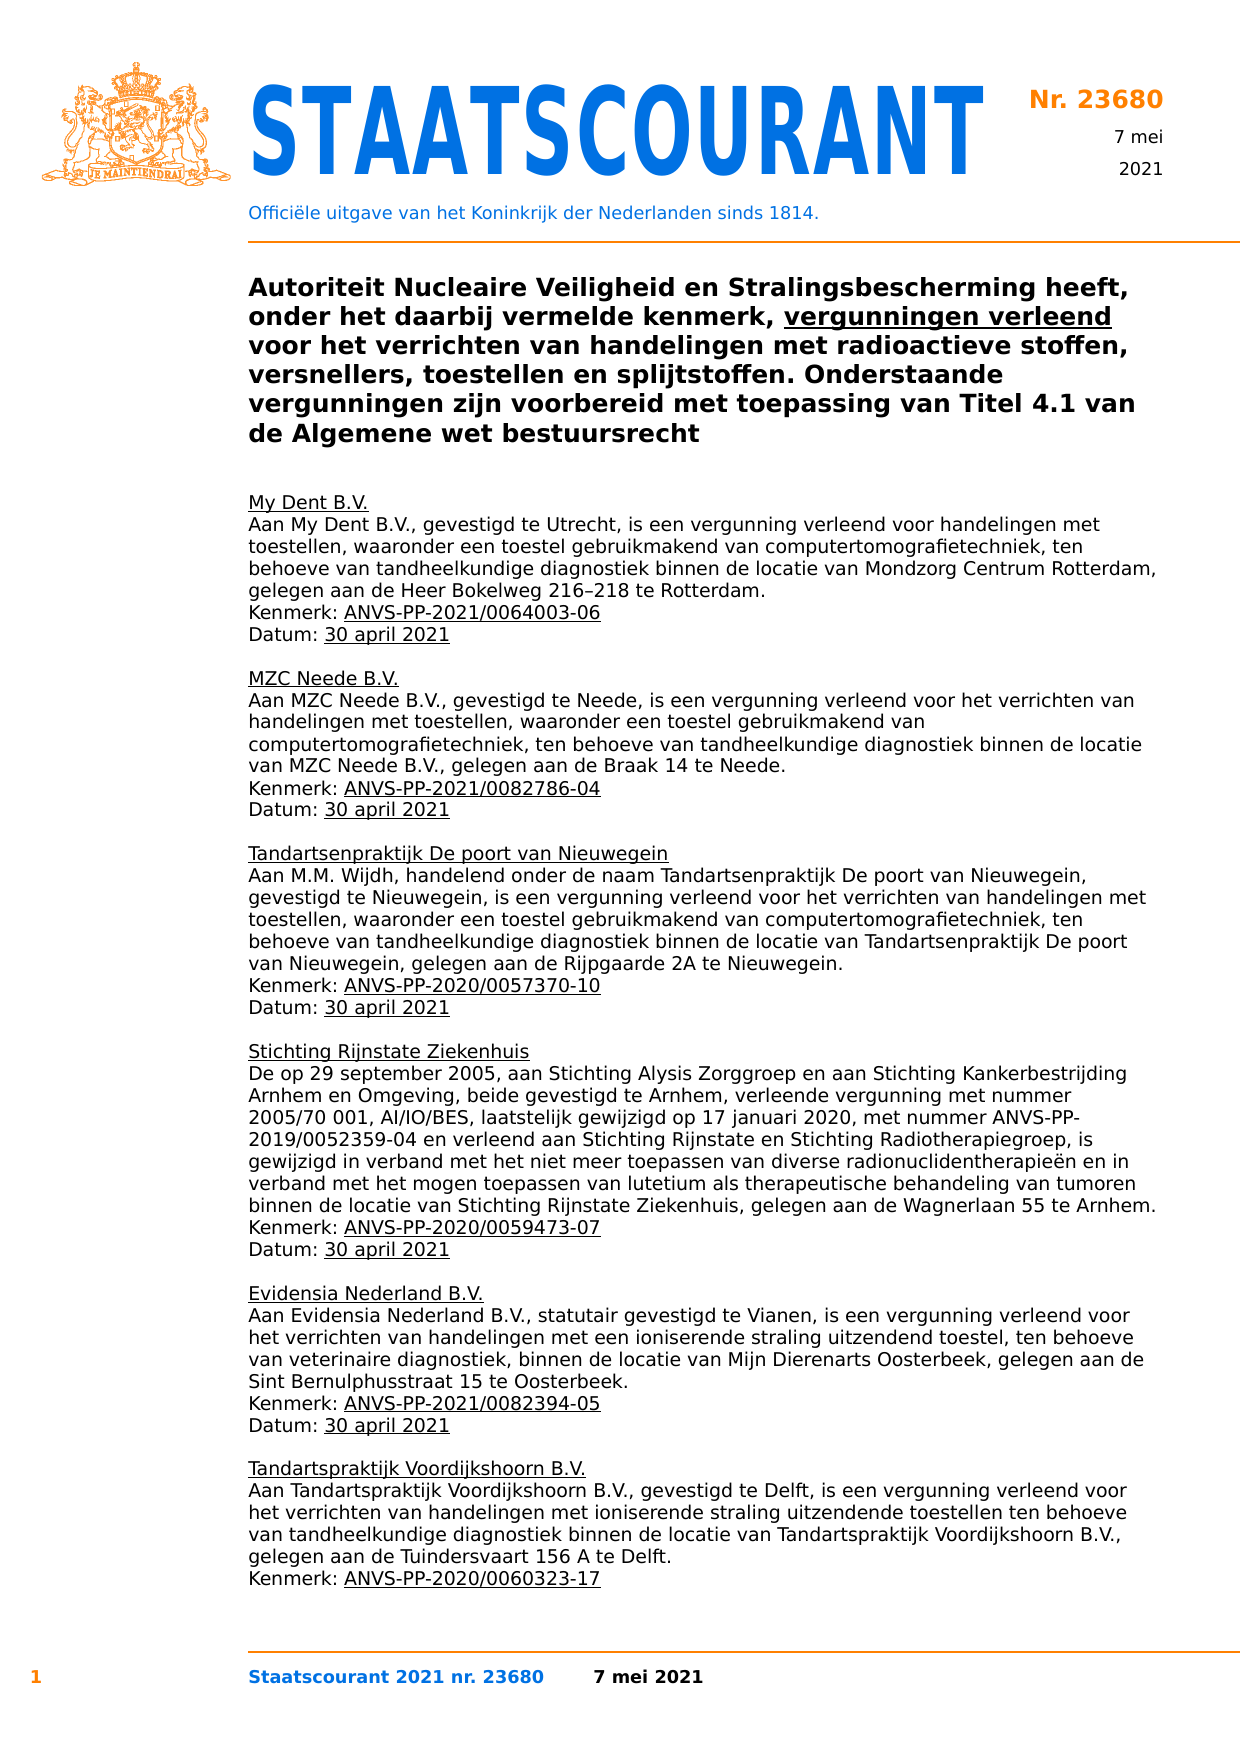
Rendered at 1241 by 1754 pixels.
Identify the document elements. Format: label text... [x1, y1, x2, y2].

text Tandartsenpraktijk De poort van Nieuwegein [248, 843, 1163, 865]
table_header [25, 62, 248, 241]
text Aan MZC Neede B.V., gevestigd te Neede, is een vergunning verleend voor het verrichten van handelingen met toestellen, waaronder een toestel gebruikmakend van computertomografietechniek, ten behoeve van tandheelkundige diagnostiek binnen de locatie van MZC Neede B.V., gelegen aan de Braak 14 te Neede. [248, 689, 1163, 777]
subtitle Autoriteit Nucleaire Veiligheid en Stralingsbescherming heeft, onder het daarbij vermelde kenmerk, vergunningen verleend voor het verrichten van handelingen met radioactieve stoffen, versnellers, toestellen en splijtstoffen. Onderstaande vergunningen zijn voorbereid met toepassing van Titel 4.1 van de Algemene wet bestuursrecht [248, 273, 1163, 448]
text Kenmerk: ANVS-PP-2020/0060323-17 [248, 1568, 1163, 1590]
text Kenmerk: ANVS-PP-2020/0059473-07 [248, 1217, 1163, 1239]
picture [41, 62, 231, 186]
text Evidensia Nederland B.V. [248, 1283, 1163, 1304]
text Kenmerk: ANVS-PP-2021/0064003-06 [248, 602, 1163, 624]
text Datum: 30 april 2021 [248, 1414, 1163, 1436]
text Aan Evidensia Nederland B.V., statutair gevestigd te Vianen, is een vergunning verleend voor het verrichten van handelingen met een ioniserende straling uitzendend toestel, ten behoeve van veterinaire diagnostiek, binnen de locatie van Mijn Dierenarts Oosterbeek, gelegen aan de Sint Bernulphusstraat 15 te Oosterbeek. [248, 1304, 1163, 1392]
text My Dent B.V. [248, 492, 1163, 514]
text Aan M.M. Wijdh, handelend onder de naam Tandartsenpraktijk De poort van Nieuwegein, gevestigd te Nieuwegein, is een vergunning verleend voor het verrichten van handelingen met toestellen, waaronder een toestel gebruikmakend van computertomografietechniek, ten behoeve van tandheelkundige diagnostiek binnen de locatie van Tandartsenpraktijk De poort van Nieuwegein, gelegen aan de Rijpgaarde 2A te Nieuwegein. [248, 865, 1163, 975]
text Tandartspraktijk Voordijkshoorn B.V. [248, 1458, 1163, 1480]
text Aan My Dent B.V., gevestigd te Utrecht, is een vergunning verleend voor handelingen met toestellen, waaronder een toestel gebruikmakend van computertomografietechniek, ten behoeve van tandheelkundige diagnostiek binnen de locatie van Mondzorg Centrum Rotterdam, gelegen aan de Heer Bokelweg 216–218 te Rotterdam. [248, 514, 1163, 602]
text De op 29 september 2005, aan Stichting Alysis Zorggroep en aan Stichting Kankerbestrijding Arnhem en Omgeving, beide gevestigd te Arnhem, verleende vergunning met nummer 2005/70 001, AI/IO/BES, laatstelijk gewijzigd op 17 januari 2020, met nummer ANVS-PP-2019/0052359-04 en verleend aan Stichting Rijnstate en Stichting Radiotherapiegroep, is gewijzigd in verband met het niet meer toepassen van diverse radionuclidentherapieën en in verband met het mogen toepassen van lutetium als therapeutische behandeling van tumoren binnen de locatie van Stichting Rijnstate Ziekenhuis, gelegen aan de Wagnerlaan 55 te Arnhem. [248, 1063, 1163, 1217]
text Kenmerk: ANVS-PP-2021/0082786-04 [248, 777, 1163, 799]
text Datum: 30 april 2021 [248, 997, 1163, 1019]
table_cell Officiële uitgave van het Koninkrijk der Nederlanden sinds 1814. [248, 203, 1240, 241]
text Stichting Rijnstate Ziekenhuis [248, 1041, 1163, 1063]
text Datum: 30 april 2021 [248, 799, 1163, 821]
text Aan Tandartspraktijk Voordijkshoorn B.V., gevestigd te Delft, is een vergunning verleend voor het verrichten van handelingen met ioniserende straling uitzendende toestellen ten behoeve van tandheelkundige diagnostiek binnen de locatie van Tandartspraktijk Voordijkshoorn B.V., gelegen aan de Tuindersvaart 156 A te Delft. [248, 1480, 1163, 1568]
text Datum: 30 april 2021 [248, 624, 1163, 646]
table_cell 2021 [998, 153, 1240, 203]
table_cell 7 mei [998, 121, 1240, 153]
text MZC Neede B.V. [248, 667, 1163, 689]
table_header STAATSCOURANT [248, 62, 998, 203]
table_header Nr. 23680 [998, 62, 1240, 121]
text Kenmerk: ANVS-PP-2020/0057370-10 [248, 975, 1163, 997]
text Datum: 30 april 2021 [248, 1239, 1163, 1261]
text Kenmerk: ANVS-PP-2021/0082394-05 [248, 1392, 1163, 1414]
